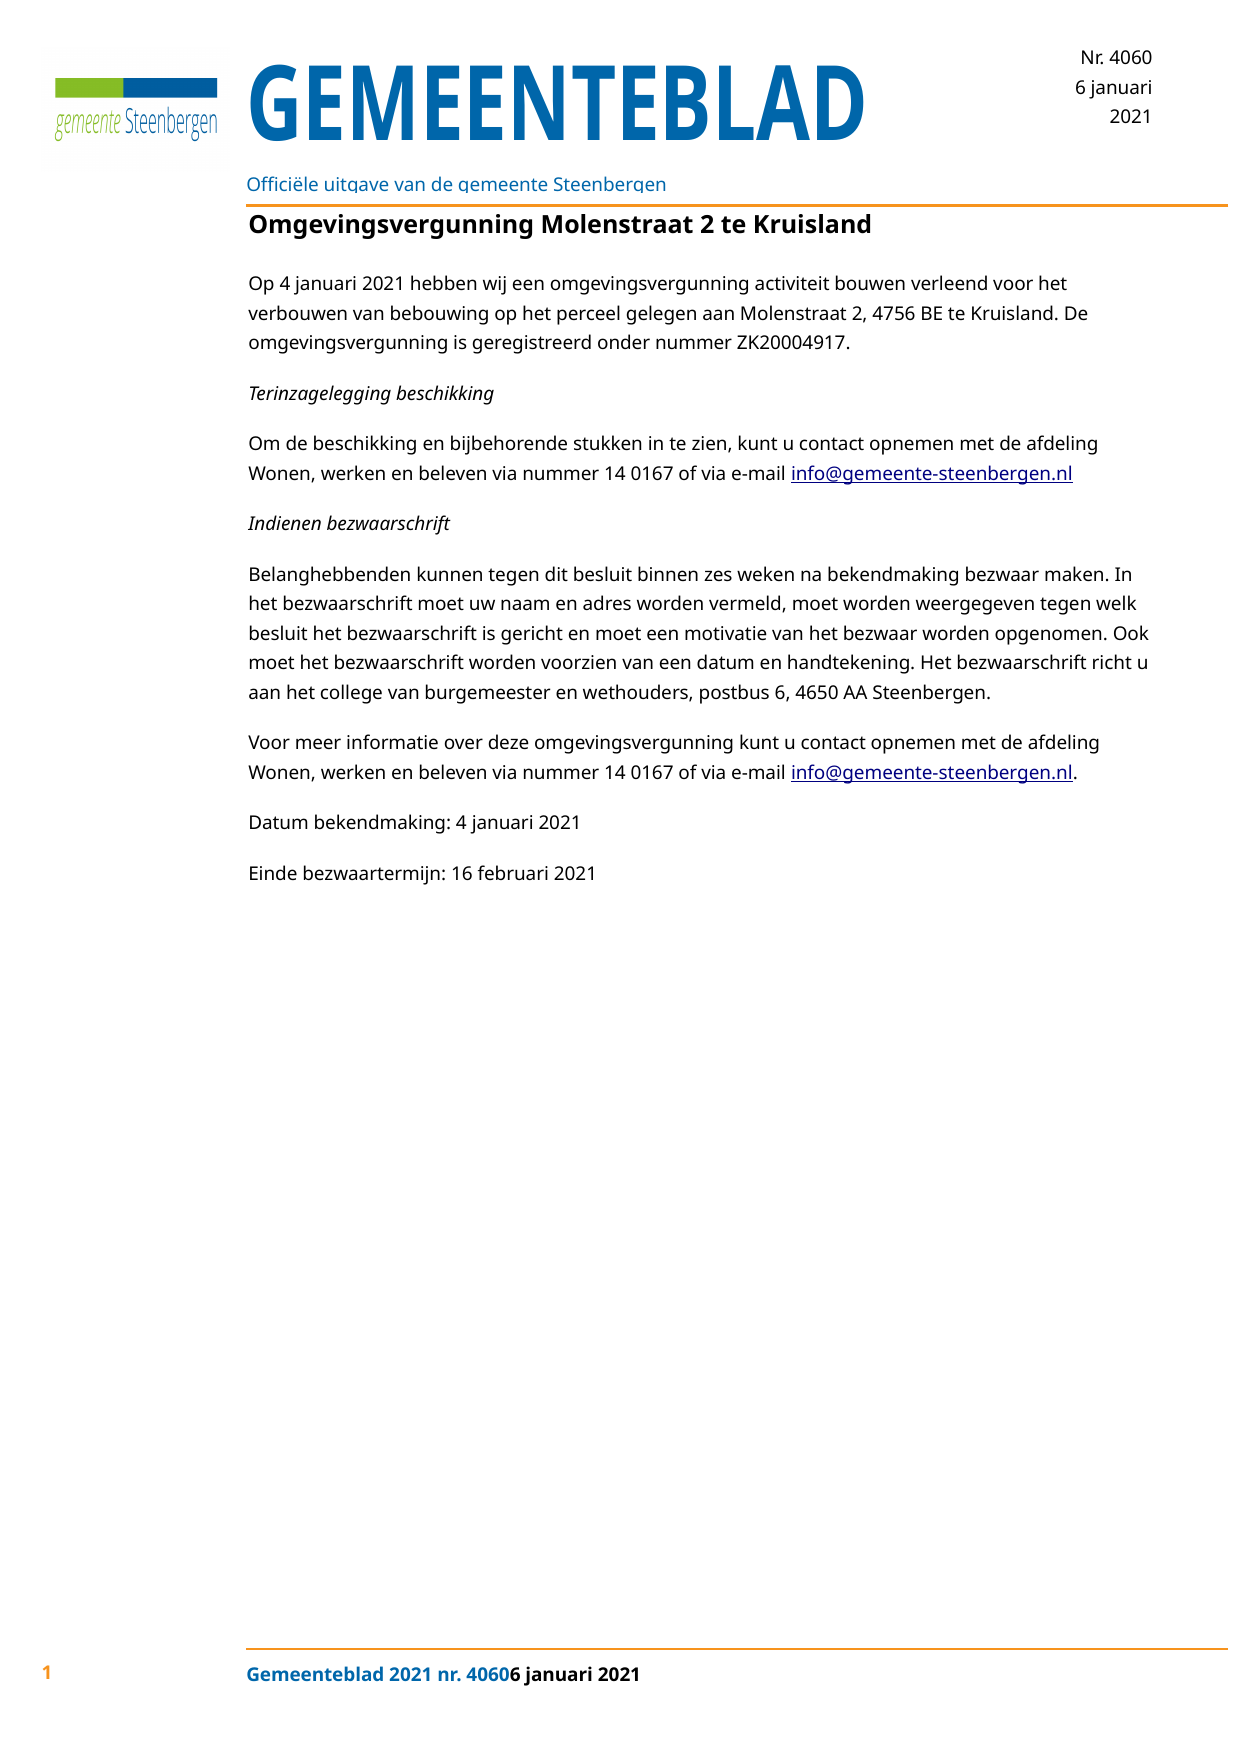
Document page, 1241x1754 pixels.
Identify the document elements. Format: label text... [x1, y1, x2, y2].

text Datum bekendmaking: 4 januari 2021 [248, 809, 1152, 835]
text Einde bezwaartermijn: 16 februari 2021 [248, 860, 1152, 886]
text Omgevingsvergunning Molenstraat 2 te Kruisland [248, 207, 1152, 241]
text Terinzagelegging beschikking [248, 380, 1152, 406]
text Om de beschikking en bijbehorende stukken in te zien, kunt u contact opnemen met de afdeling Wonen, werken en beleven via nummer 14 0167 of via e-mail info@gemeente-steenbergen.nl [248, 430, 1152, 486]
text Belanghebbenden kunnen tegen dit besluit binnen zes weken na bekendmaking bezwaar maken. In het bezwaarschrift moet uw naam en adres worden vermeld, moet worden weergegeven tegen welk besluit het bezwaarschrift is gericht en moet een motivatie van het bezwaar worden opgenomen. Ook moet het bezwaarschrift worden voorzien van een datum en handtekening. Het bezwaarschrift richt u aan het college van burgemeester en wethouders, postbus 6, 4650 AA Steenbergen. [248, 561, 1152, 705]
text Indienen bezwaarschrift [248, 510, 1152, 536]
text Op 4 januari 2021 hebben wij een omgevingsvergunning activiteit bouwen verleend voor het verbouwen van bebouwing op het perceel gelegen aan Molenstraat 2, 4756 BE te Kruisland. De omgevingsvergunning is geregistreerd onder nummer ZK20004917. [248, 270, 1152, 355]
picture [41, 47, 231, 172]
text Voor meer informatie over deze omgevingsvergunning kunt u contact opnemen met de afdeling Wonen, werken en beleven via nummer 14 0167 of via e-mail info@gemeente-steenbergen.nl. [248, 729, 1152, 785]
